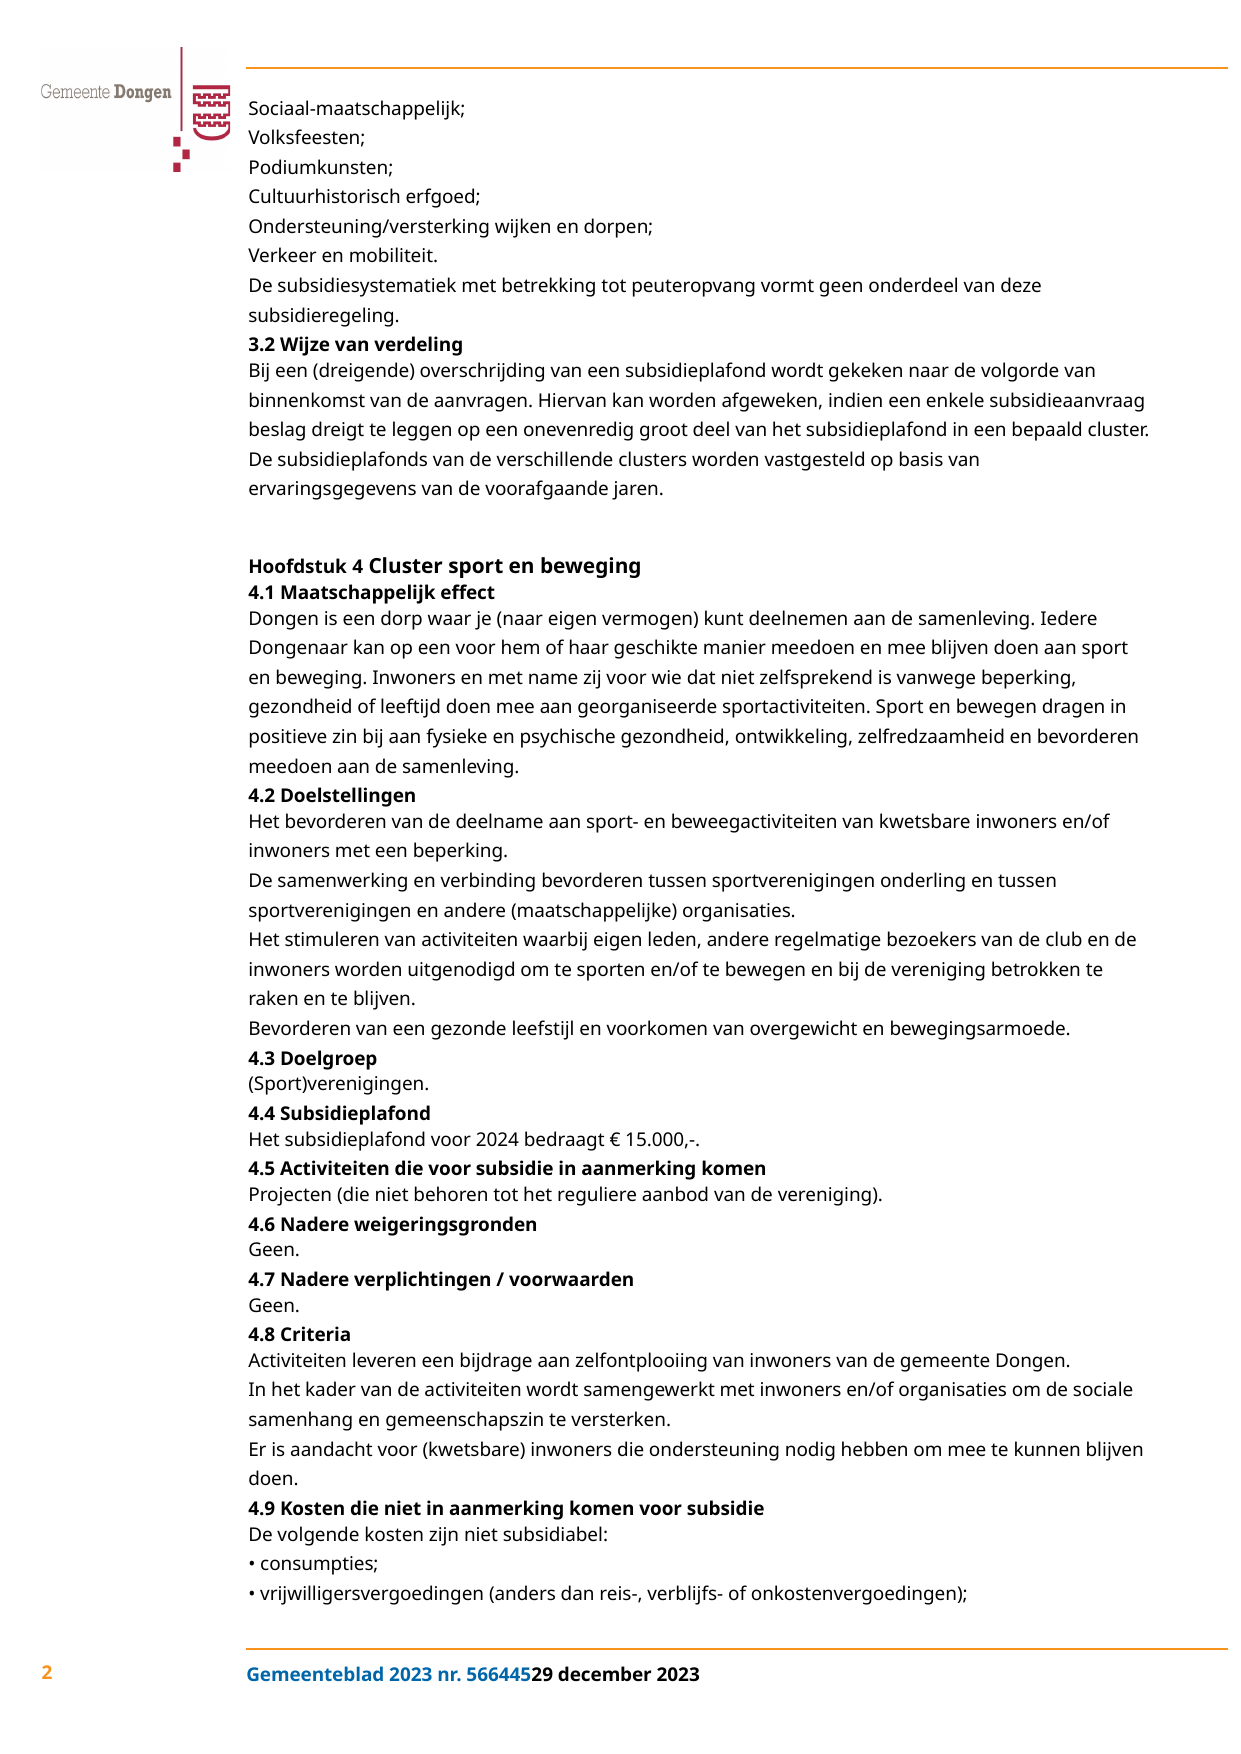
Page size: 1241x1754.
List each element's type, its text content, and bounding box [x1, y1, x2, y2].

text Sociaal-maatschappelijk; [248, 95, 1152, 121]
text Projecten (die niet behoren tot het reguliere aanbod van de vereniging). [248, 1181, 1152, 1207]
text Bij een (dreigende) overschrijding van een subsidieplafond wordt gekeken naar de volgorde van binnenkomst van de aanvragen. Hiervan kan worden afgeweken, indien een enkele subsidieaanvraag beslag dreigt te leggen op een onevenredig groot deel van het subsidieplafond in een bepaald cluster. [248, 357, 1152, 442]
text Ondersteuning/versterking wijken en dorpen; [248, 213, 1152, 239]
text Geen. [248, 1236, 1152, 1262]
text 4.5 Activiteiten die voor subsidie in aanmerking komen [248, 1155, 1152, 1181]
text Podiumkunsten; [248, 154, 1152, 180]
text De subsidieplafonds van de verschillende clusters worden vastgesteld op basis van ervaringsgegevens van de voorafgaande jaren. [248, 446, 1152, 501]
text • consumpties; [248, 1550, 1152, 1576]
text Bevorderen van een gezonde leefstijl en voorkomen van overgewicht en bewegingsarmoede. [248, 1015, 1152, 1041]
text Geen. [248, 1292, 1152, 1317]
text Volksfeesten; [248, 124, 1152, 150]
text Dongen is een dorp waar je (naar eigen vermogen) kunt deelnemen aan de samenleving. Iedere Dongenaar kan op een voor hem of haar geschikte manier meedoen en mee blijven doen aan sport en beweging. Inwoners en met name zij voor wie dat niet zelfsprekend is vanwege beperking, gezondheid of leeftijd doen mee aan georganiseerde sportactiviteiten. Sport en bewegen dragen in positieve zin bij aan fysieke en psychische gezondheid, ontwikkeling, zelfredzaamheid en bevorderen meedoen aan de samenleving. [248, 605, 1152, 778]
text Activiteiten leveren een bijdrage aan zelfontplooiing van inwoners van de gemeente Dongen. [248, 1347, 1152, 1373]
text 4.1 Maatschappelijk effect [248, 579, 1152, 605]
text Er is aandacht voor (kwetsbare) inwoners die ondersteuning nodig hebben om mee te kunnen blijven doen. [248, 1436, 1152, 1491]
text In het kader van de activiteiten wordt samengewerkt met inwoners en/of organisaties om de sociale samenhang en gemeenschapszin te versterken. [248, 1377, 1152, 1432]
picture [41, 47, 231, 172]
text De volgende kosten zijn niet subsidiabel: [248, 1521, 1152, 1546]
text 4.3 Doelgroep [248, 1045, 1152, 1071]
text 4.9 Kosten die niet in aanmerking komen voor subsidie [248, 1495, 1152, 1521]
text 4.6 Nadere weigeringsgronden [248, 1211, 1152, 1236]
text De samenwerking en verbinding bevorderen tussen sportverenigingen onderling en tussen sportverenigingen en andere (maatschappelijke) organisaties. [248, 867, 1152, 923]
text 3.2 Wijze van verdeling [248, 331, 1152, 357]
text 4.8 Criteria [248, 1321, 1152, 1347]
text Cultuurhistorisch erfgoed; [248, 183, 1152, 209]
text 4.2 Doelstellingen [248, 782, 1152, 808]
text Verkeer en mobiliteit. [248, 243, 1152, 268]
text Het subsidieplafond voor 2024 bedraagt € 15.000,-. [248, 1126, 1152, 1152]
text • vrijwilligersvergoedingen (anders dan reis-, verblijfs- of onkostenvergoedingen); [248, 1580, 1152, 1606]
text (Sport)verenigingen. [248, 1071, 1152, 1096]
text Het stimuleren van activiteiten waarbij eigen leden, andere regelmatige bezoekers van de club en de inwoners worden uitgenodigd om te sporten en/of te bewegen en bij de vereniging betrokken te raken en te blijven. [248, 926, 1152, 1011]
text 4.7 Nadere verplichtingen / voorwaarden [248, 1266, 1152, 1292]
text De subsidiesystematiek met betrekking tot peuteropvang vormt geen onderdeel van deze subsidieregeling. [248, 272, 1152, 328]
text Hoofdstuk 4 Cluster sport en beweging [248, 551, 1152, 579]
text 4.4 Subsidieplafond [248, 1100, 1152, 1126]
text Het bevorderen van de deelname aan sport- en beweegactiviteiten van kwetsbare inwoners en/of inwoners met een beperking. [248, 808, 1152, 863]
